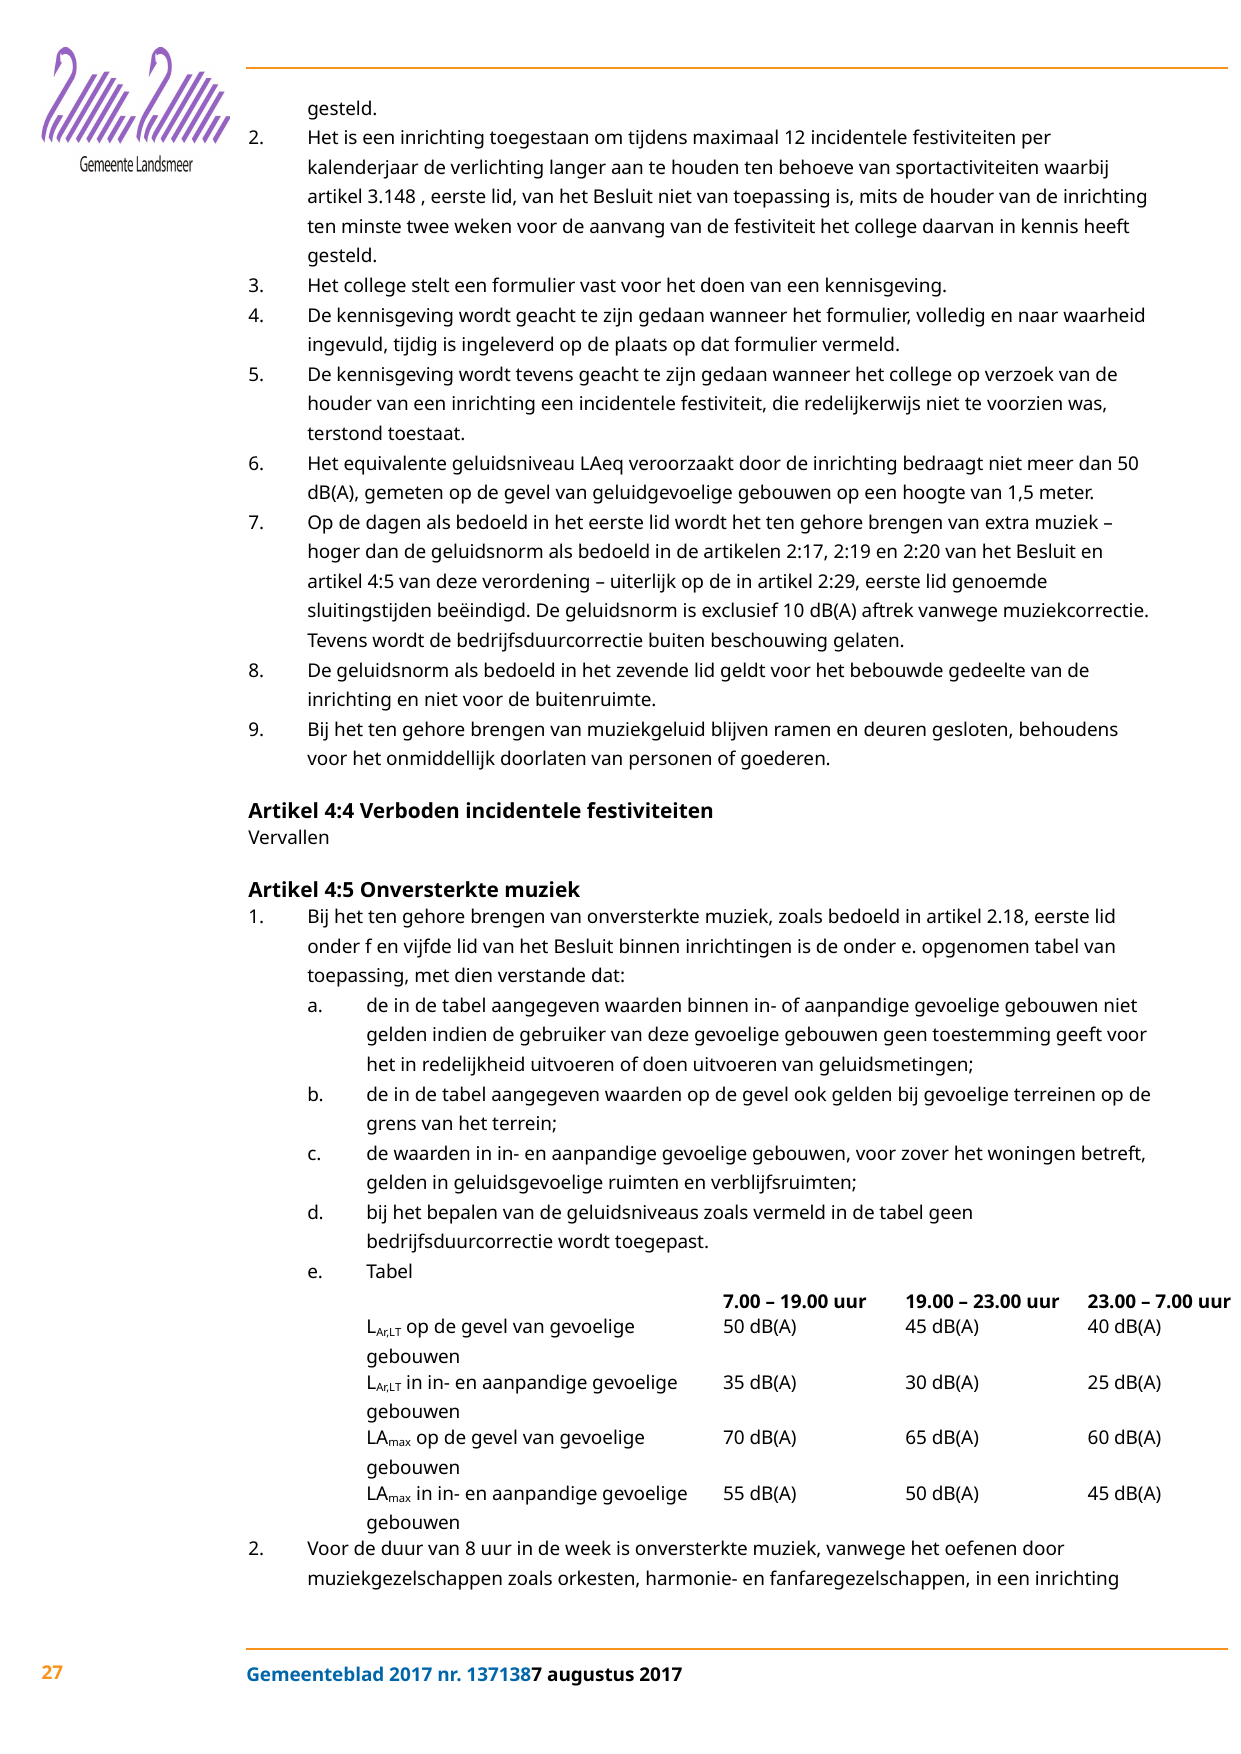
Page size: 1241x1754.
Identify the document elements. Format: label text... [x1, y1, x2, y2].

list Bij het ten gehore brengen van onversterkte muziek, zoals bedoeld in artikel 2.18, eerste lid onder f en vijfde lid van het Besluit binnen inrichtingen is de onder e. opgenomen tabel van toepassing, met dien verstande dat: [248, 903, 1152, 988]
picture [41, 47, 231, 172]
table_cell LAmax in in- en aanpandige gevoelige gebouwen [366, 1480, 723, 1535]
list bij het bepalen van de geluidsniveaus zoals vermeld in de tabel geen bedrijfsduurcorrectie wordt toegepast. [307, 1199, 1152, 1254]
table_header 23.00 – 7.00 uur [1088, 1288, 1240, 1314]
table_header [366, 1288, 723, 1314]
list Het equivalente geluidsniveau LAeq veroorzaakt door de inrichting bedraagt niet meer dan 50 dB(A), gemeten op de gevel van geluidgevoelige gebouwen op een hoogte van 1,5 meter. [248, 450, 1152, 505]
table_cell 45 dB(A) [905, 1314, 1087, 1369]
text Artikel 4:4 Verboden incidentele festiviteiten [248, 796, 1152, 824]
table_cell LAr,LT op de gevel van gevoelige gebouwen [366, 1314, 723, 1369]
table_cell 65 dB(A) [905, 1424, 1087, 1480]
table_cell 55 dB(A) [723, 1480, 905, 1535]
table_cell 50 dB(A) [905, 1480, 1087, 1535]
table_header 7.00 – 19.00 uur [723, 1288, 905, 1314]
table_header 19.00 – 23.00 uur [905, 1288, 1087, 1314]
list Voor de duur van 8 uur in de week is onversterkte muziek, vanwege het oefenen door muziekgezelschappen zoals orkesten, harmonie- en fanfaregezelschappen, in een inrichting [248, 1535, 1152, 1590]
text Artikel 4:5 Onversterkte muziek [248, 875, 1152, 903]
table_cell 40 dB(A) [1088, 1314, 1240, 1369]
text Vervallen [248, 824, 1152, 850]
list De geluidsnorm als bedoeld in het zevende lid geldt voor het bebouwde gedeelte van de inrichting en niet voor de buitenruimte. [248, 657, 1152, 712]
list de waarden in in- en aanpandige gevoelige gebouwen, voor zover het woningen betreft, gelden in geluidsgevoelige ruimten en verblijfsruimten; [307, 1140, 1152, 1195]
table_cell LAr,LT in in- en aanpandige gevoelige gebouwen [366, 1369, 723, 1424]
list Tabel [307, 1258, 1152, 1284]
table_cell 50 dB(A) [723, 1314, 905, 1369]
table_cell 60 dB(A) [1088, 1424, 1240, 1480]
list Op de dagen als bedoeld in het eerste lid wordt het ten gehore brengen van extra muziek – hoger dan de geluidsnorm als bedoeld in de artikelen 2:17, 2:19 en 2:20 van het Besluit en artikel 4:5 van deze verordening – uiterlijk op de in artikel 2:29, eerste lid genoemde sluitingstijden beëindigd. De geluidsnorm is exclusief 10 dB(A) aftrek vanwege muziekcorrectie. Tevens wordt de bedrijfsduurcorrectie buiten beschouwing gelaten. [248, 509, 1152, 653]
list gesteld. [248, 95, 1152, 121]
list De kennisgeving wordt geacht te zijn gedaan wanneer het formulier, volledig en naar waarheid ingevuld, tijdig is ingeleverd op de plaats op dat formulier vermeld. [248, 302, 1152, 357]
list De kennisgeving wordt tevens geacht te zijn gedaan wanneer het college op verzoek van de houder van een inrichting een incidentele festiviteit, die redelijkerwijs niet te voorzien was, terstond toestaat. [248, 361, 1152, 446]
list de in de tabel aangegeven waarden op de gevel ook gelden bij gevoelige terreinen op de grens van het terrein; [307, 1081, 1152, 1136]
list Het college stelt een formulier vast voor het doen van een kennisgeving. [248, 272, 1152, 298]
list de in de tabel aangegeven waarden binnen in- of aanpandige gevoelige gebouwen niet gelden indien de gebruiker van deze gevoelige gebouwen geen toestemming geeft voor het in redelijkheid uitvoeren of doen uitvoeren van geluidsmetingen; [307, 992, 1152, 1077]
table_cell 25 dB(A) [1088, 1369, 1240, 1424]
table_cell 70 dB(A) [723, 1424, 905, 1480]
table_cell 45 dB(A) [1088, 1480, 1240, 1535]
table_cell 35 dB(A) [723, 1369, 905, 1424]
table_cell 30 dB(A) [905, 1369, 1087, 1424]
list Het is een inrichting toegestaan om tijdens maximaal 12 incidentele festiviteiten per kalenderjaar de verlichting langer aan te houden ten behoeve van sportactiviteiten waarbij artikel 3.148 , eerste lid, van het Besluit niet van toepassing is, mits de houder van de inrichting ten minste twee weken voor de aanvang van de festiviteit het college daarvan in kennis heeft gesteld. [248, 124, 1152, 268]
list Bij het ten gehore brengen van muziekgeluid blijven ramen en deuren gesloten, behoudens voor het onmiddellijk doorlaten van personen of goederen. [248, 716, 1152, 771]
table_cell LAmax op de gevel van gevoelige gebouwen [366, 1424, 723, 1480]
